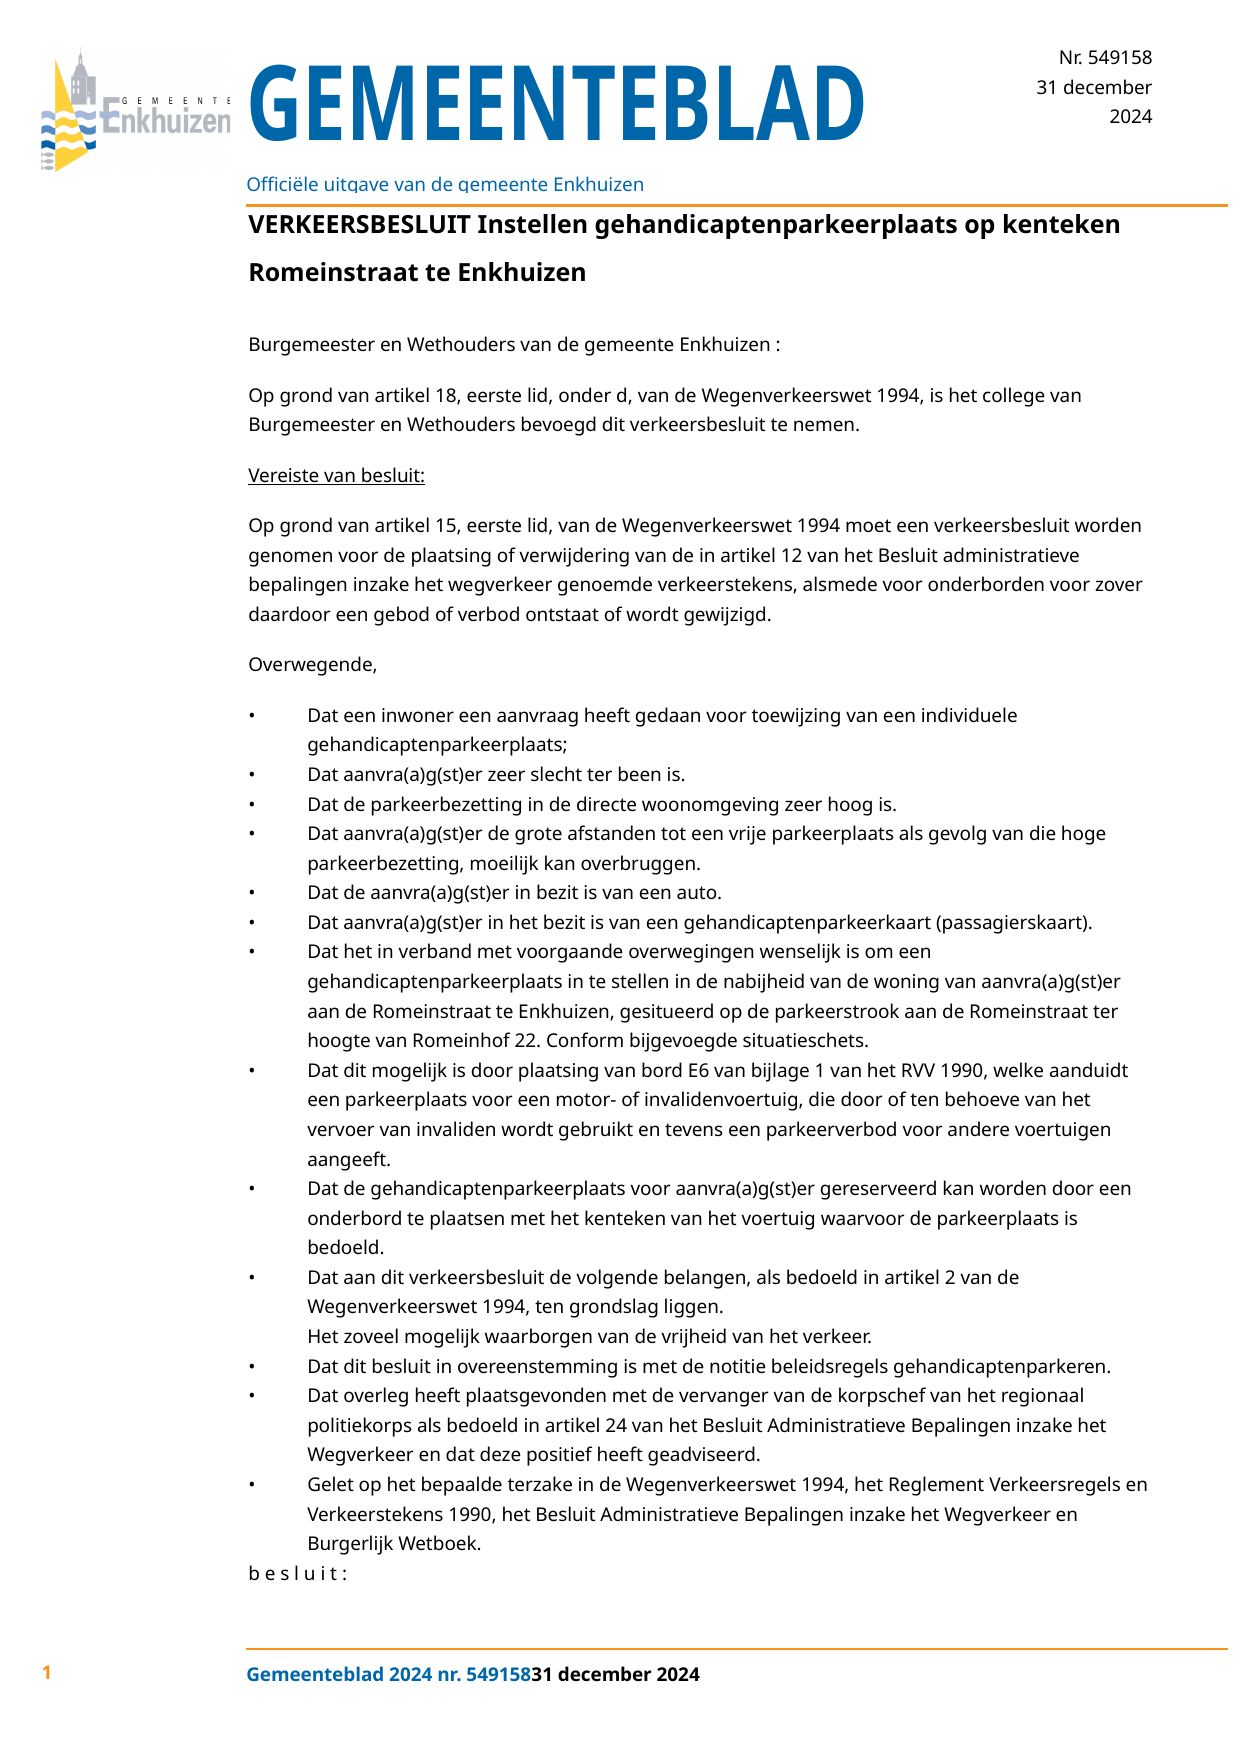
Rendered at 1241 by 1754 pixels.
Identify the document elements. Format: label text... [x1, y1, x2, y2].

list Dat aanvra(a)g(st)er de grote afstanden tot een vrije parkeerplaats als gevolg van die hoge parkeerbezetting, moeilijk kan overbruggen. [248, 820, 1152, 876]
text Op grond van artikel 18, eerste lid, onder d, van de Wegenverkeerswet 1994, is het college van Burgemeester en Wethouders bevoegd dit verkeersbesluit te nemen. [248, 382, 1152, 437]
list Dat aanvra(a)g(st)er zeer slecht ter been is. [248, 761, 1152, 787]
list Dat dit mogelijk is door plaatsing van bord E6 van bijlage 1 van het RVV 1990, welke aanduidt een parkeerplaats voor een motor- of invalidenvoertuig, die door of ten behoeve van het vervoer van invaliden wordt gebruikt en tevens een parkeerverbod voor andere voertuigen aangeeft. [248, 1057, 1152, 1171]
list Het zoveel mogelijk waarborgen van de vrijheid van het verkeer. [248, 1323, 1152, 1349]
list Dat een inwoner een aanvraag heeft gedaan voor toewijzing van een individuele gehandicaptenparkeerplaats; [248, 702, 1152, 757]
list Dat de aanvra(a)g(st)er in bezit is van een auto. [248, 879, 1152, 905]
picture [41, 47, 231, 172]
list Dat de parkeerbezetting in de directe woonomgeving zeer hoog is. [248, 791, 1152, 816]
list Dat overleg heeft plaatsgevonden met de vervanger van de korpschef van het regionaal politiekorps als bedoeld in artikel 24 van het Besluit Administratieve Bepalingen inzake het Wegverkeer en dat deze positief heeft geadviseerd. [248, 1382, 1152, 1467]
list Dat dit besluit in overeenstemming is met de notitie beleidsregels gehandicaptenparkeren. [248, 1353, 1152, 1378]
text VERKEERSBESLUIT Instellen gehandicaptenparkeerplaats op kenteken Romeinstraat te Enkhuizen [248, 207, 1152, 288]
list Dat het in verband met voorgaande overwegingen wenselijk is om een gehandicaptenparkeerplaats in te stellen in de nabijheid van de woning van aanvra(a)g(st)er aan de Romeinstraat te Enkhuizen, gesitueerd op de parkeerstrook aan de Romeinstraat ter hoogte van Romeinhof 22. Conform bijgevoegde situatieschets. [248, 939, 1152, 1053]
list Dat de gehandicaptenparkeerplaats voor aanvra(a)g(st)er gereserveerd kan worden door een onderbord te plaatsen met het kenteken van het voertuig waarvoor de parkeerplaats is bedoeld. [248, 1175, 1152, 1260]
list Dat aanvra(a)g(st)er in het bezit is van een gehandicaptenparkeerkaart (passagierskaart). [248, 909, 1152, 935]
text Overwegende, [248, 652, 1152, 677]
text Vereiste van besluit: [248, 462, 1152, 488]
text Op grond van artikel 15, eerste lid, van de Wegenverkeerswet 1994 moet een verkeersbesluit worden genomen voor de plaatsing of verwijdering van de in artikel 12 van het Besluit administratieve bepalingen inzake het wegverkeer genoemde verkeerstekens, alsmede voor onderborden voor zover daardoor een gebod of verbod ontstaat of wordt gewijzigd. [248, 512, 1152, 627]
text b e s l u i t : [248, 1560, 1152, 1586]
text Burgemeester en Wethouders van de gemeente Enkhuizen : [248, 332, 1152, 357]
list Gelet op het bepaalde terzake in de Wegenverkeerswet 1994, het Reglement Verkeersregels en Verkeerstekens 1990, het Besluit Administratieve Bepalingen inzake het Wegverkeer en Burgerlijk Wetboek. [248, 1471, 1152, 1556]
list Dat aan dit verkeersbesluit de volgende belangen, als bedoeld in artikel 2 van de Wegenverkeerswet 1994, ten grondslag liggen. [248, 1264, 1152, 1319]
